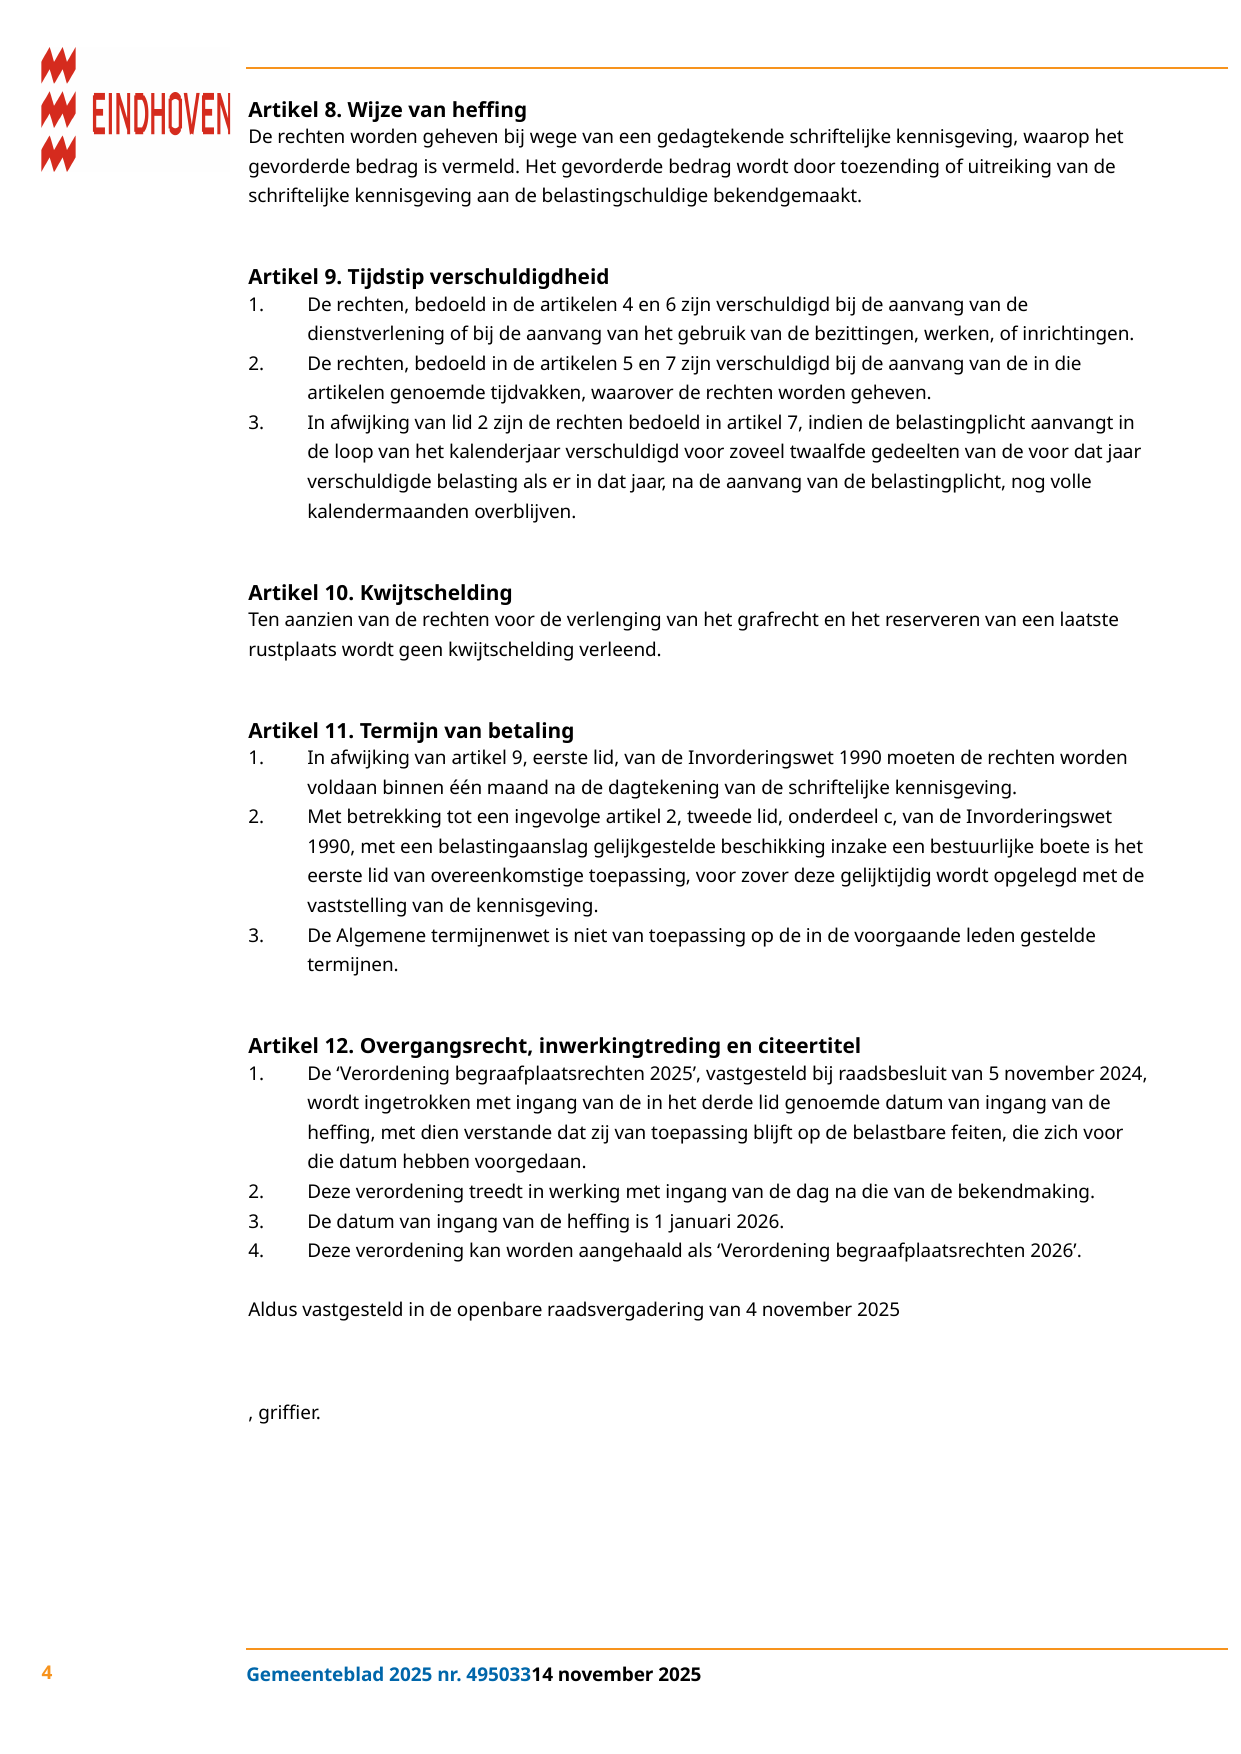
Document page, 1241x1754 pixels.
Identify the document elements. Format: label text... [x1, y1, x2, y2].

list De Algemene termijnenwet is niet van toepassing op de in de voorgaande leden gestelde termijnen. [248, 922, 1152, 977]
text Artikel 10. Kwijtschelding [248, 578, 1152, 606]
list In afwijking van lid 2 zijn de rechten bedoeld in artikel 7, indien de belastingplicht aanvangt in de loop van het kalenderjaar verschuldigd voor zoveel twaalfde gedeelten van de voor dat jaar verschuldigde belasting als er in dat jaar, na de aanvang van de belastingplicht, nog volle kalendermaanden overblijven. [248, 409, 1152, 524]
list De rechten, bedoeld in de artikelen 4 en 6 zijn verschuldigd bij de aanvang van de dienstverlening of bij de aanvang van het gebruik van de bezittingen, werken, of inrichtingen. [248, 291, 1152, 346]
text , griffier. [248, 1399, 1152, 1425]
text Artikel 9. Tijdstip verschuldigdheid [248, 262, 1152, 291]
list De datum van ingang van de heffing is 1 januari 2026. [248, 1208, 1152, 1233]
text Artikel 11. Termijn van betaling [248, 716, 1152, 744]
text Aldus vastgesteld in de openbare raadsvergadering van 4 november 2025 [248, 1297, 1152, 1322]
text Artikel 12. Overgangsrecht, inwerkingtreding en citeertitel [248, 1031, 1152, 1060]
picture [41, 47, 231, 172]
list De ‘Verordening begraafplaatsrechten 2025’, vastgesteld bij raadsbesluit van 5 november 2024, wordt ingetrokken met ingang van de in het derde lid genoemde datum van ingang van de heffing, met dien verstande dat zij van toepassing blijft op de belastbare feiten, die zich voor die datum hebben voorgedaan. [248, 1060, 1152, 1174]
list In afwijking van artikel 9, eerste lid, van de Invorderingswet 1990 moeten de rechten worden voldaan binnen één maand na de dagtekening van de schriftelijke kennisgeving. [248, 744, 1152, 800]
list De rechten, bedoeld in de artikelen 5 en 7 zijn verschuldigd bij de aanvang van de in die artikelen genoemde tijdvakken, waarover de rechten worden geheven. [248, 350, 1152, 405]
list Met betrekking tot een ingevolge artikel 2, tweede lid, onderdeel c, van de Invorderingswet 1990, met een belastingaanslag gelijkgestelde beschikking inzake een bestuurlijke boete is het eerste lid van overeenkomstige toepassing, voor zover deze gelijktijdig wordt opgelegd met de vaststelling van de kennisgeving. [248, 803, 1152, 918]
list Deze verordening treedt in werking met ingang van de dag na die van de bekendmaking. [248, 1178, 1152, 1204]
text Artikel 8. Wijze van heffing [248, 95, 1152, 123]
list Deze verordening kan worden aangehaald als ‘Verordening begraafplaatsrechten 2026’. [248, 1237, 1152, 1263]
text Ten aanzien van de rechten voor de verlenging van het grafrecht en het reserveren van een laatste rustplaats wordt geen kwijtschelding verleend. [248, 606, 1152, 662]
text De rechten worden geheven bij wege van een gedagtekende schriftelijke kennisgeving, waarop het gevorderde bedrag is vermeld. Het gevorderde bedrag wordt door toezending of uitreiking van de schriftelijke kennisgeving aan de belastingschuldige bekendgemaakt. [248, 123, 1152, 208]
